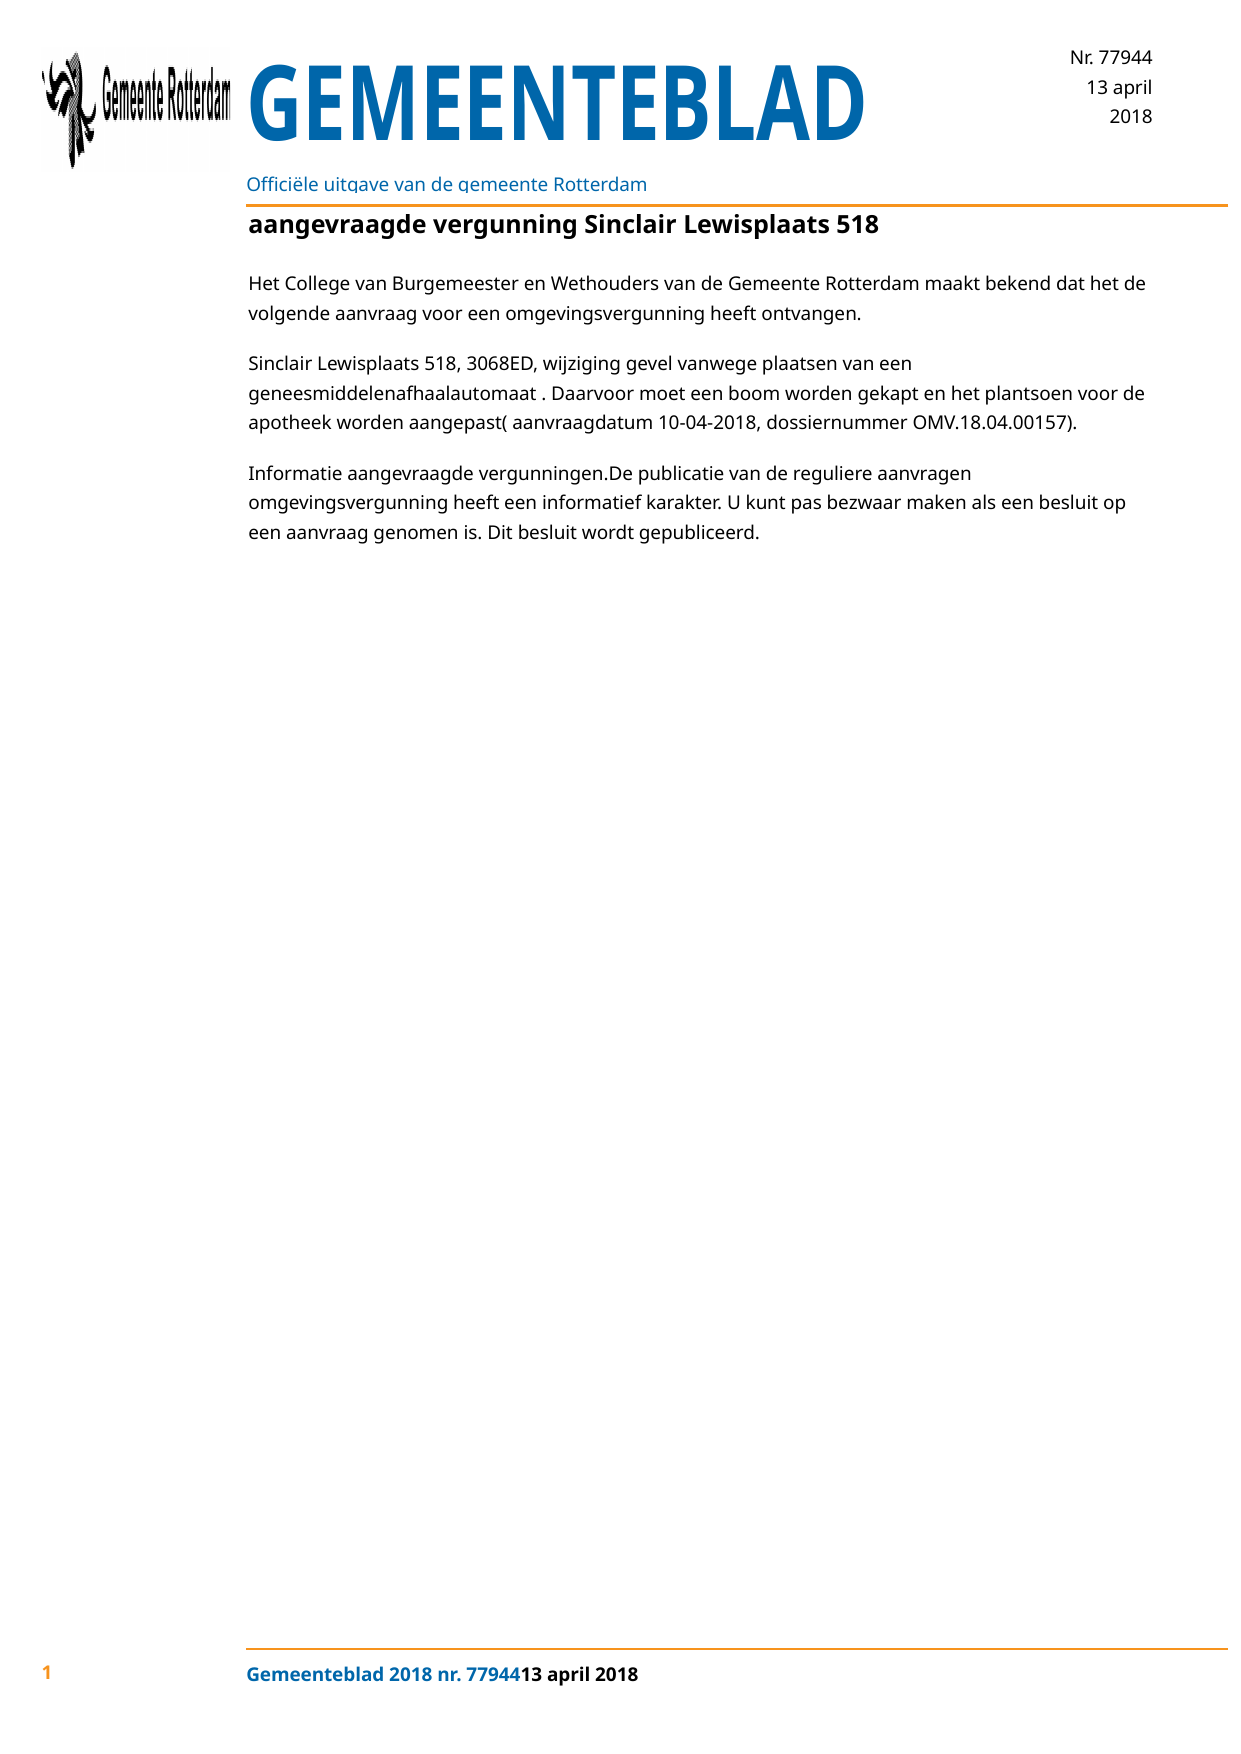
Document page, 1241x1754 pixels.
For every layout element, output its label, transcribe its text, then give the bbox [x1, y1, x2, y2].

picture [41, 47, 231, 172]
text aangevraagde vergunning Sinclair Lewisplaats 518 [248, 207, 1152, 241]
text Sinclair Lewisplaats 518, 3068ED, wijziging gevel vanwege plaatsen van een geneesmiddelenafhaalautomaat . Daarvoor moet een boom worden gekapt en het plantsoen voor de apotheek worden aangepast( aanvraagdatum 10-04-2018, dossiernummer OMV.18.04.00157). [248, 350, 1152, 435]
text Het College van Burgemeester en Wethouders van de Gemeente Rotterdam maakt bekend dat het de volgende aanvraag voor een omgevingsvergunning heeft ontvangen. [248, 270, 1152, 326]
text Informatie aangevraagde vergunningen.De publicatie van de reguliere aanvragen omgevingsvergunning heeft een informatief karakter. U kunt pas bezwaar maken als een besluit op een aanvraag genomen is. Dit besluit wordt gepubliceerd. [248, 460, 1152, 545]
